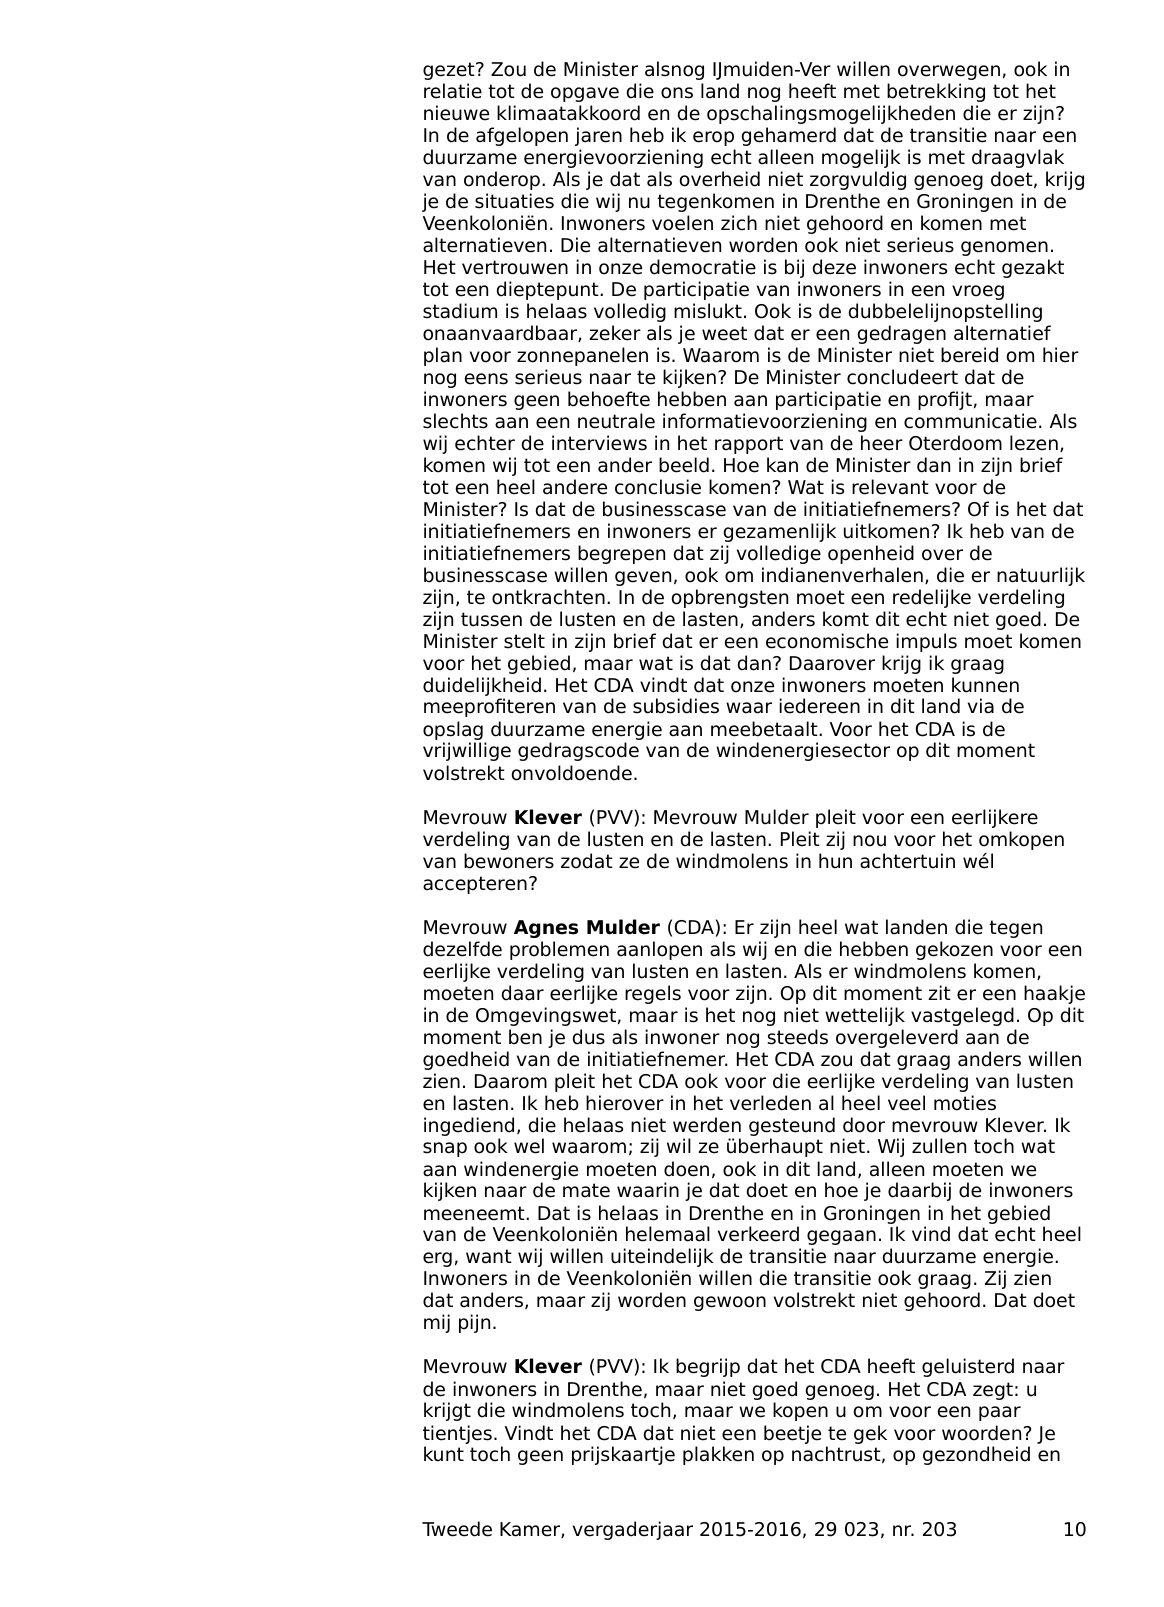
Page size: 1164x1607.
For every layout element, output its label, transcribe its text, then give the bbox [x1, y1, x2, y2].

text In de afgelopen jaren heb ik erop gehamerd dat de transitie naar een duurzame energievoorziening echt alleen mogelijk is met draagvlak van onderop. Als je dat als overheid niet zorgvuldig genoeg doet, krijg je de situaties die wij nu tegenkomen in Drenthe en Groningen in de Veenkoloniën. Inwoners voelen zich niet gehoord en komen met alternatieven. Die alternatieven worden ook niet serieus genomen. Het vertrouwen in onze democratie is bij deze inwoners echt gezakt tot een dieptepunt. De participatie van inwoners in een vroeg stadium is helaas volledig mislukt. Ook is de dubbelelijnopstelling onaanvaardbaar, zeker als je weet dat er een gedragen alternatief plan voor zonnepanelen is. Waarom is de Minister niet bereid om hier nog eens serieus naar te kijken? De Minister concludeert dat de inwoners geen behoefte hebben aan participatie en profijt, maar slechts aan een neutrale informatievoorziening en communicatie. Als wij echter de interviews in het rapport van de heer Oterdoom lezen, komen wij tot een ander beeld. Hoe kan de Minister dan in zijn brief tot een heel andere conclusie komen? Wat is relevant voor de Minister? Is dat de businesscase van de initiatiefnemers? Of is het dat initiatiefnemers en inwoners er gezamenlijk uitkomen? Ik heb van de initiatiefnemers begrepen dat zij volledige openheid over de businesscase willen geven, ook om indianenverhalen, die er natuurlijk zijn, te ontkrachten. In de opbrengsten moet een redelijke verdeling zijn tussen de lusten en de lasten, anders komt dit echt niet goed. De Minister stelt in zijn brief dat er een economische impuls moet komen voor het gebied, maar wat is dat dan? Daarover krijg ik graag duidelijkheid. Het CDA vindt dat onze inwoners moeten kunnen meeprofiteren van de subsidies waar iedereen in dit land via de opslag duurzame energie aan meebetaalt. Voor het CDA is de vrijwillige gedragscode van de windenergiesector op dit moment volstrekt onvoldoende. [422, 125, 1087, 784]
text Mevrouw Klever (PVV): Ik begrijp dat het CDA heeft geluisterd naar de inwoners in Drenthe, maar niet goed genoeg. Het CDA zegt: u krijgt die windmolens toch, maar we kopen u om voor een paar tientjes. Vindt het CDA dat niet een beetje te gek voor woorden? Je kunt toch geen prijskaartje plakken op nachtrust, op gezondheid en [422, 1356, 1087, 1466]
text Mevrouw Klever (PVV): Mevrouw Mulder pleit voor een eerlijkere verdeling van de lusten en de lasten. Pleit zij nou voor het omkopen van bewoners zodat ze de windmolens in hun achtertuin wél accepteren? [422, 807, 1087, 894]
text Mevrouw Agnes Mulder (CDA): Er zijn heel wat landen die tegen dezelfde problemen aanlopen als wij en die hebben gekozen voor een eerlijke verdeling van lusten en lasten. Als er windmolens komen, moeten daar eerlijke regels voor zijn. Op dit moment zit er een haakje in de Omgevingswet, maar is het nog niet wettelijk vastgelegd. Op dit moment ben je dus als inwoner nog steeds overgeleverd aan de goedheid van de initiatiefnemer. Het CDA zou dat graag anders willen zien. Daarom pleit het CDA ook voor die eerlijke verdeling van lusten en lasten. Ik heb hierover in het verleden al heel veel moties ingediend, die helaas niet werden gesteund door mevrouw Klever. Ik snap ook wel waarom; zij wil ze überhaupt niet. Wij zullen toch wat aan windenergie moeten doen, ook in dit land, alleen moeten we kijken naar de mate waarin je dat doet en hoe je daarbij de inwoners meeneemt. Dat is helaas in Drenthe en in Groningen in het gebied van de Veenkoloniën helemaal verkeerd gegaan. Ik vind dat echt heel erg, want wij willen uiteindelijk de transitie naar duurzame energie. Inwoners in de Veenkoloniën willen die transitie ook graag. Zij zien dat anders, maar zij worden gewoon volstrekt niet gehoord. Dat doet mij pijn. [422, 917, 1087, 1334]
text gezet? Zou de Minister alsnog IJmuiden-Ver willen overwegen, ook in relatie tot de opgave die ons land nog heeft met betrekking tot het nieuwe klimaatakkoord en de opschalingsmogelijkheden die er zijn? [422, 59, 1087, 125]
